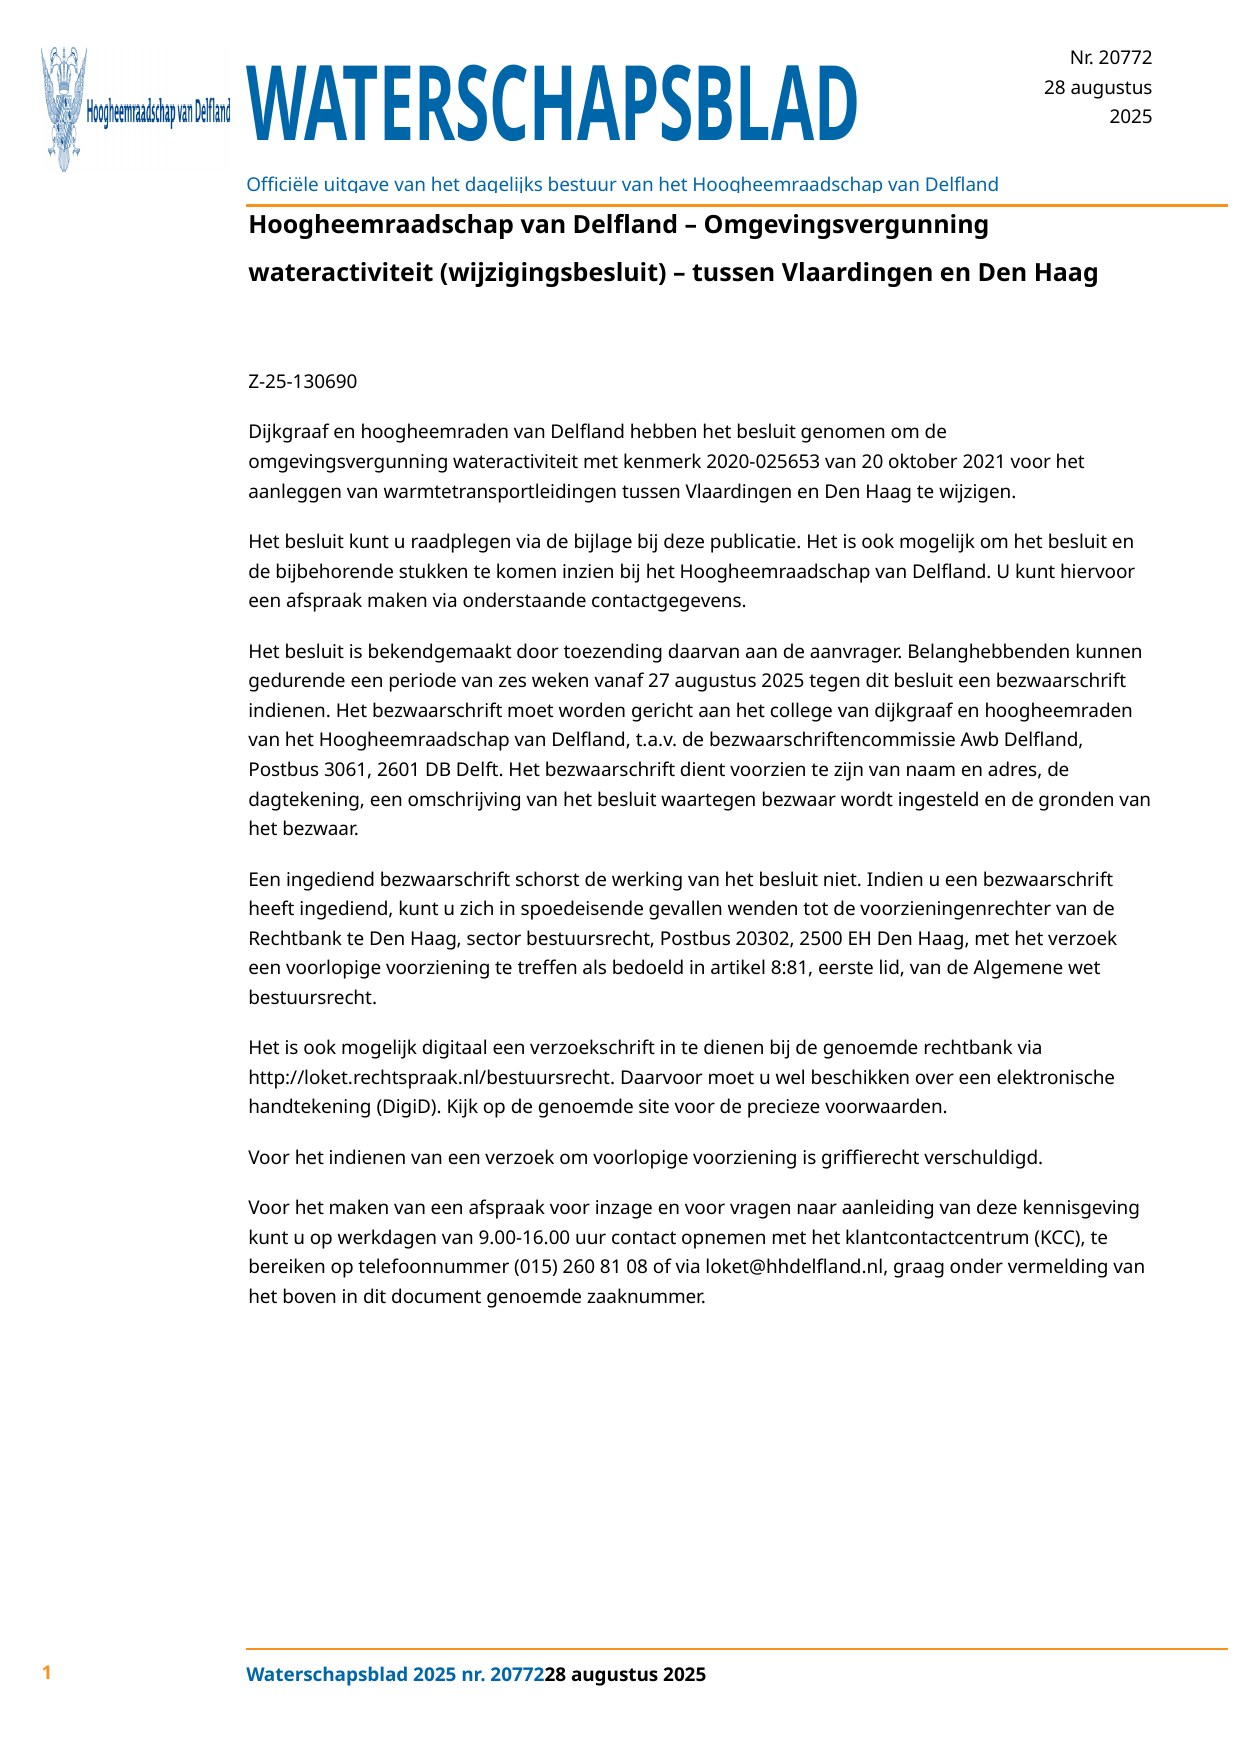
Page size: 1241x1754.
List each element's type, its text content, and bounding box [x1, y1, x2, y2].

text Voor het indienen van een verzoek om voorlopige voorziening is griffierecht verschuldigd. [248, 1144, 1152, 1170]
text Het is ook mogelijk digitaal een verzoekschrift in te dienen bij de genoemde rechtbank via http://loket.rechtspraak.nl/bestuursrecht. Daarvoor moet u wel beschikken over een elektronische handtekening (DigiD). Kijk op de genoemde site voor de precieze voorwaarden. [248, 1034, 1152, 1119]
text Het besluit kunt u raadplegen via de bijlage bij deze publicatie. Het is ook mogelijk om het besluit en de bijbehorende stukken te komen inzien bij het Hoogheemraadschap van Delfland. U kunt hiervoor een afspraak maken via onderstaande contactgegevens. [248, 528, 1152, 613]
text Voor het maken van een afspraak voor inzage en voor vragen naar aanleiding van deze kennisgeving kunt u op werkdagen van 9.00-16.00 uur contact opnemen met het klantcontactcentrum (KCC), te bereiken op telefoonnummer (015) 260 81 08 of via loket@hhdelfland.nl, graag onder vermelding van het boven in dit document genoemde zaaknummer. [248, 1194, 1152, 1309]
text Een ingediend bezwaarschrift schorst de werking van het besluit niet. Indien u een bezwaarschrift heeft ingediend, kunt u zich in spoedeisende gevallen wenden tot de voorzieningenrechter van de Rechtbank te Den Haag, sector bestuursrecht, Postbus 20302, 2500 EH Den Haag, met het verzoek een voorlopige voorziening te treffen als bedoeld in artikel 8:81, eerste lid, van de Algemene wet bestuursrecht. [248, 866, 1152, 1010]
picture [41, 47, 231, 172]
text Z-25-130690 [248, 368, 1152, 394]
text Het besluit is bekendgemaakt door toezending daarvan aan de aanvrager. Belanghebbenden kunnen gedurende een periode van zes weken vanaf 27 augustus 2025 tegen dit besluit een bezwaarschrift indienen. Het bezwaarschrift moet worden gericht aan het college van dijkgraaf en hoogheemraden van het Hoogheemraadschap van Delfland, t.a.v. de bezwaarschriftencommissie Awb Delfland, Postbus 3061, 2601 DB Delft. Het bezwaarschrift dient voorzien te zijn van naam en adres, de dagtekening, een omschrijving van het besluit waartegen bezwaar wordt ingesteld en de gronden van het bezwaar. [248, 638, 1152, 841]
text Dijkgraaf en hoogheemraden van Delfland hebben het besluit genomen om de omgevingsvergunning wateractiviteit met kenmerk 2020-025653 van 20 oktober 2021 voor het aanleggen van warmtetransportleidingen tussen Vlaardingen en Den Haag te wijzigen. [248, 419, 1152, 504]
text Hoogheemraadschap van Delfland – Omgevingsvergunning wateractiviteit (wijzigingsbesluit) – tussen Vlaardingen en Den Haag [248, 207, 1152, 288]
